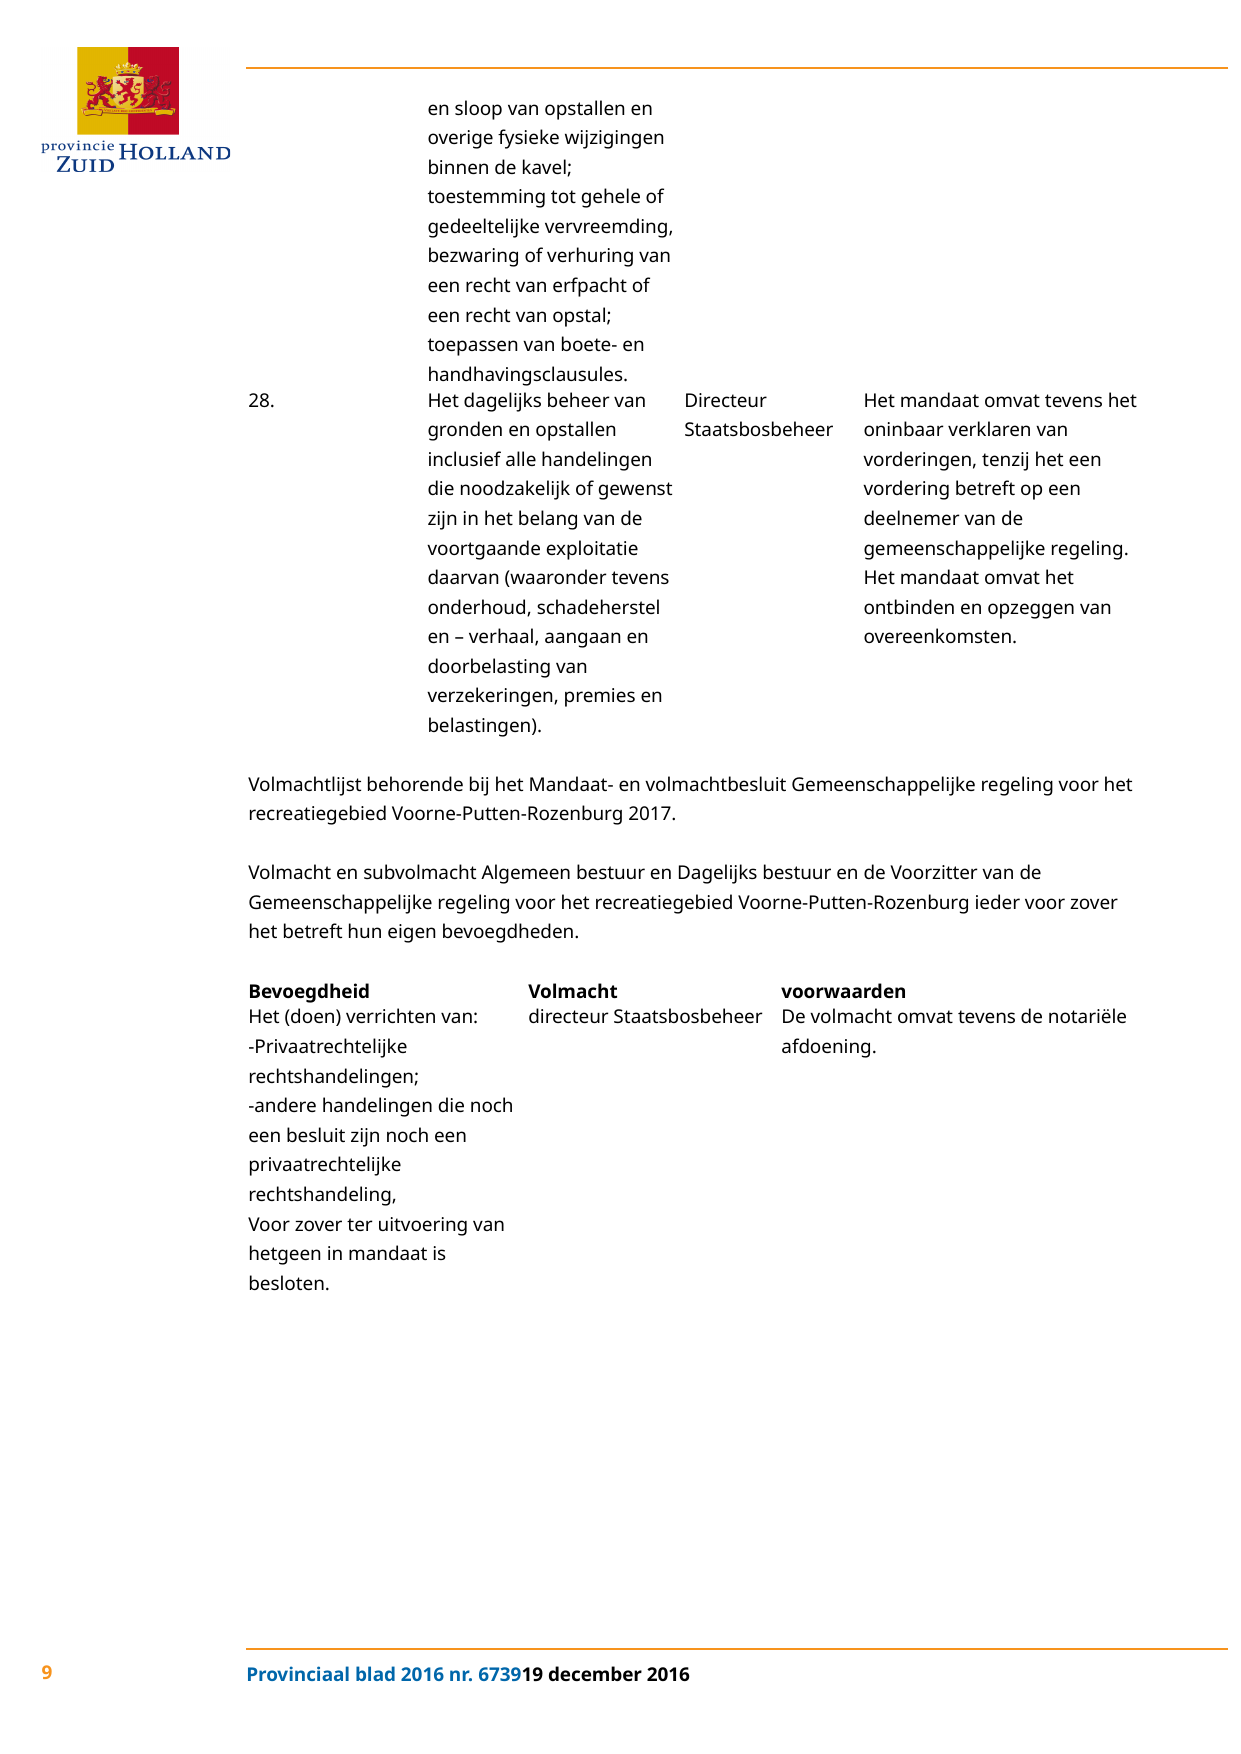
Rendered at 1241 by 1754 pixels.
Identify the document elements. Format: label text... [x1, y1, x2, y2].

table_cell Het (doen) verrichten van: -Privaatrechtelijke rechtshandelingen; -andere handelingen die noch een besluit zijn noch een privaatrechtelijke rechtshandeling, Voor zover ter uitvoering van hetgeen in mandaat is besloten. [248, 1004, 528, 1296]
table_cell directeur Staatsbosbeheer [528, 1004, 781, 1296]
table_cell [248, 95, 427, 387]
table_cell Het dagelijks beheer van gronden en opstallen inclusief alle handelingen die noodzakelijk of gewenst zijn in het belang van de voortgaande exploitatie daarvan (waaronder tevens onderhoud, schadeherstel en – verhaal, aangaan en doorbelasting van verzekeringen, premies en belastingen). [427, 387, 684, 738]
table_cell [863, 95, 1152, 387]
table_cell [684, 95, 863, 387]
text Volmachtlijst behorende bij het Mandaat- en volmachtbesluit Gemeenschappelijke regeling voor het recreatiegebied Voorne-Putten-Rozenburg 2017. [248, 771, 1152, 826]
table_header voorwaarden [781, 978, 1152, 1004]
table_cell De volmacht omvat tevens de notariële afdoening. [781, 1004, 1152, 1296]
table_cell en sloop van opstallen en overige fysieke wijzigingen binnen de kavel; toestemming tot gehele of gedeeltelijke vervreemding, bezwaring of verhuring van een recht van erfpacht of een recht van opstal; toepassen van boete- en handhavingsclausules. [427, 95, 684, 387]
table_header Volmacht [528, 978, 781, 1004]
picture [41, 47, 231, 172]
table_cell Het mandaat omvat tevens het oninbaar verklaren van vorderingen, tenzij het een vordering betreft op een deelnemer van de gemeenschappelijke regeling. Het mandaat omvat het ontbinden en opzeggen van overeenkomsten. [863, 387, 1152, 738]
text Volmacht en subvolmacht Algemeen bestuur en Dagelijks bestuur en de Voorzitter van de Gemeenschappelijke regeling voor het recreatiegebied Voorne-Putten-Rozenburg ieder voor zover het betreft hun eigen bevoegdheden. [248, 859, 1152, 944]
table_cell 28. [248, 387, 427, 738]
table_cell Directeur Staatsbosbeheer [684, 387, 863, 738]
table_header Bevoegdheid [248, 978, 528, 1004]
